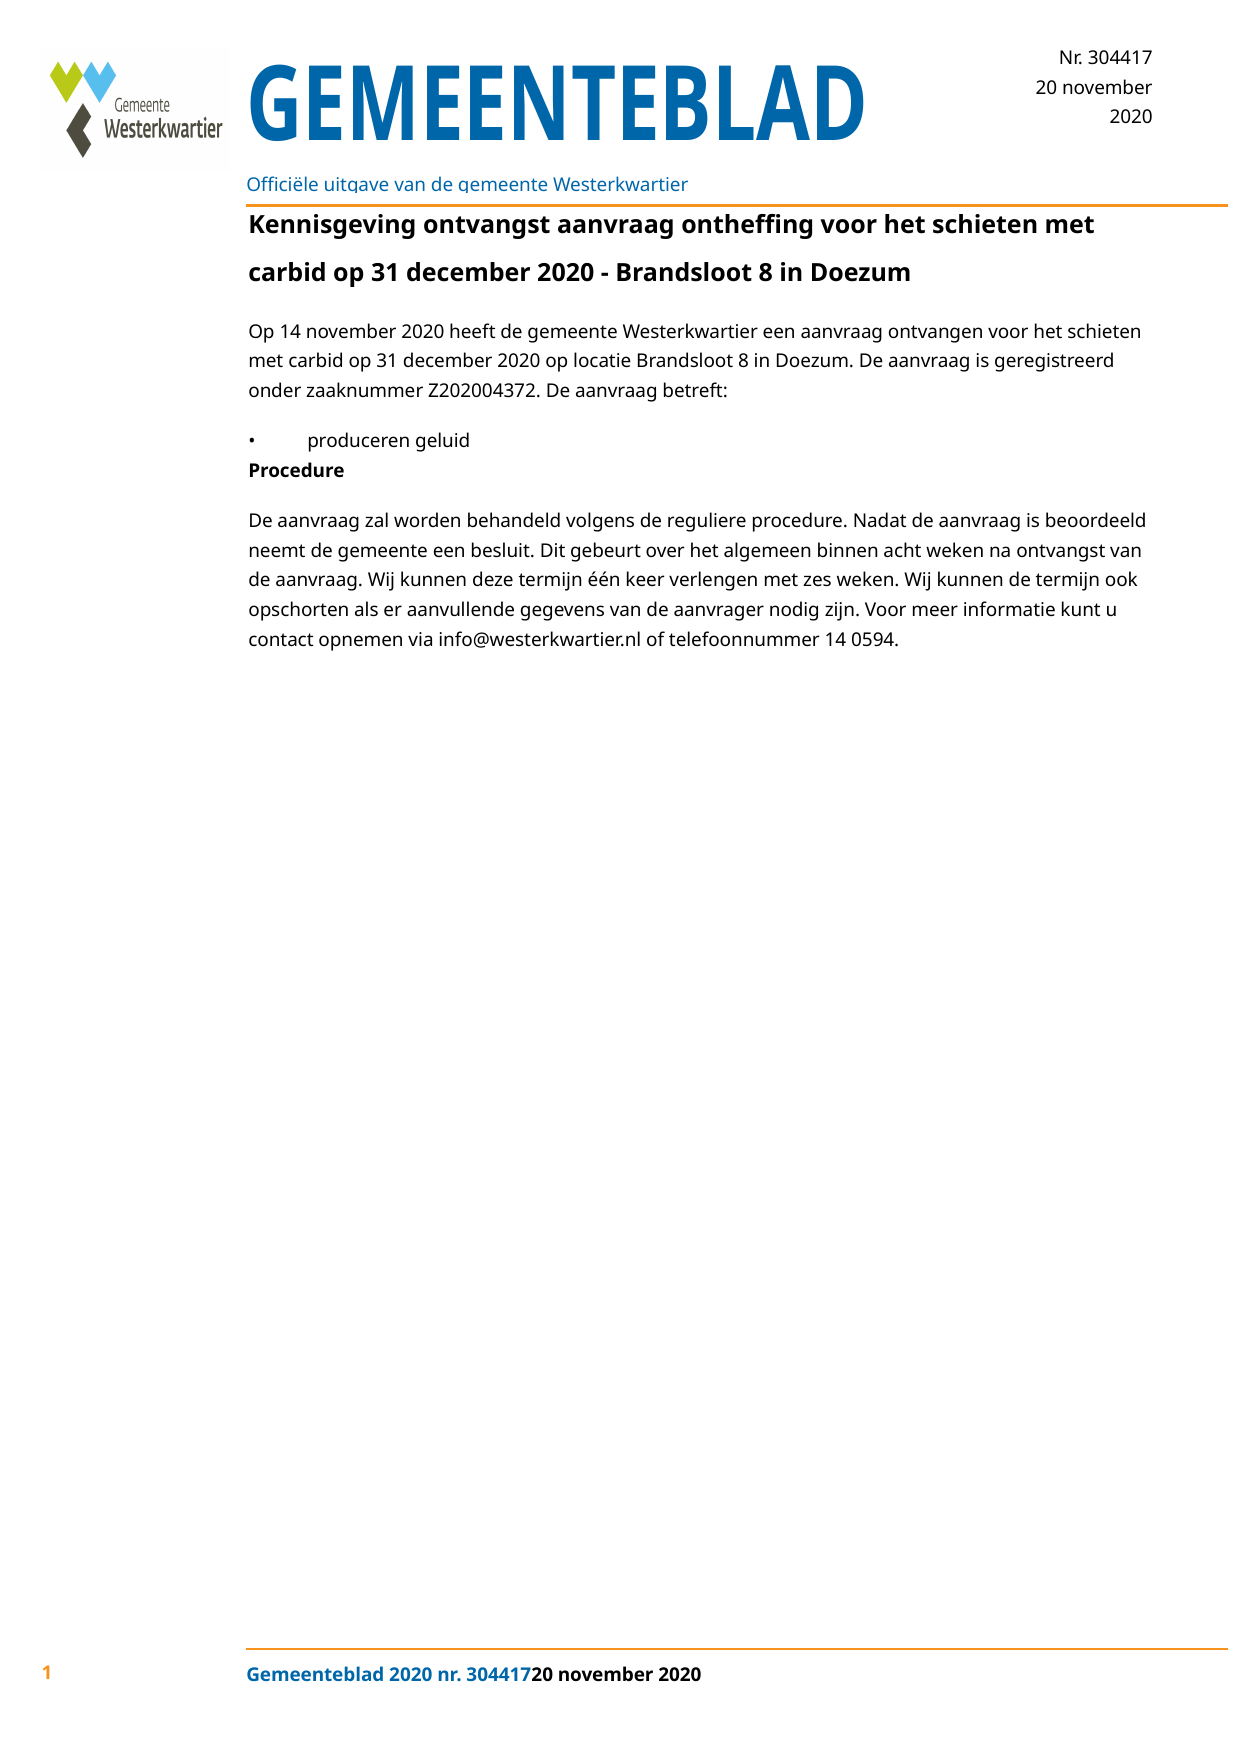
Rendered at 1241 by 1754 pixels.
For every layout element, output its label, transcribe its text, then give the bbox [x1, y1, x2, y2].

list produceren geluid [248, 427, 1152, 453]
text Kennisgeving ontvangst aanvraag ontheffing voor het schieten met carbid op 31 december 2020 - Brandsloot 8 in Doezum [248, 207, 1152, 288]
picture [41, 47, 231, 172]
text De aanvraag zal worden behandeld volgens de reguliere procedure. Nadat de aanvraag is beoordeeld neemt de gemeente een besluit. Dit gebeurt over het algemeen binnen acht weken na ontvangst van de aanvraag. Wij kunnen deze termijn één keer verlengen met zes weken. Wij kunnen de termijn ook opschorten als er aanvullende gegevens van de aanvrager nodig zijn. Voor meer informatie kunt u contact opnemen via info@westerkwartier.nl of telefoonnummer 14 0594. [248, 507, 1152, 652]
text Op 14 november 2020 heeft de gemeente Westerkwartier een aanvraag ontvangen voor het schieten met carbid op 31 december 2020 op locatie Brandsloot 8 in Doezum. De aanvraag is geregistreerd onder zaaknummer Z202004372. De aanvraag betreft: [248, 318, 1152, 403]
text Procedure [248, 457, 1152, 483]
